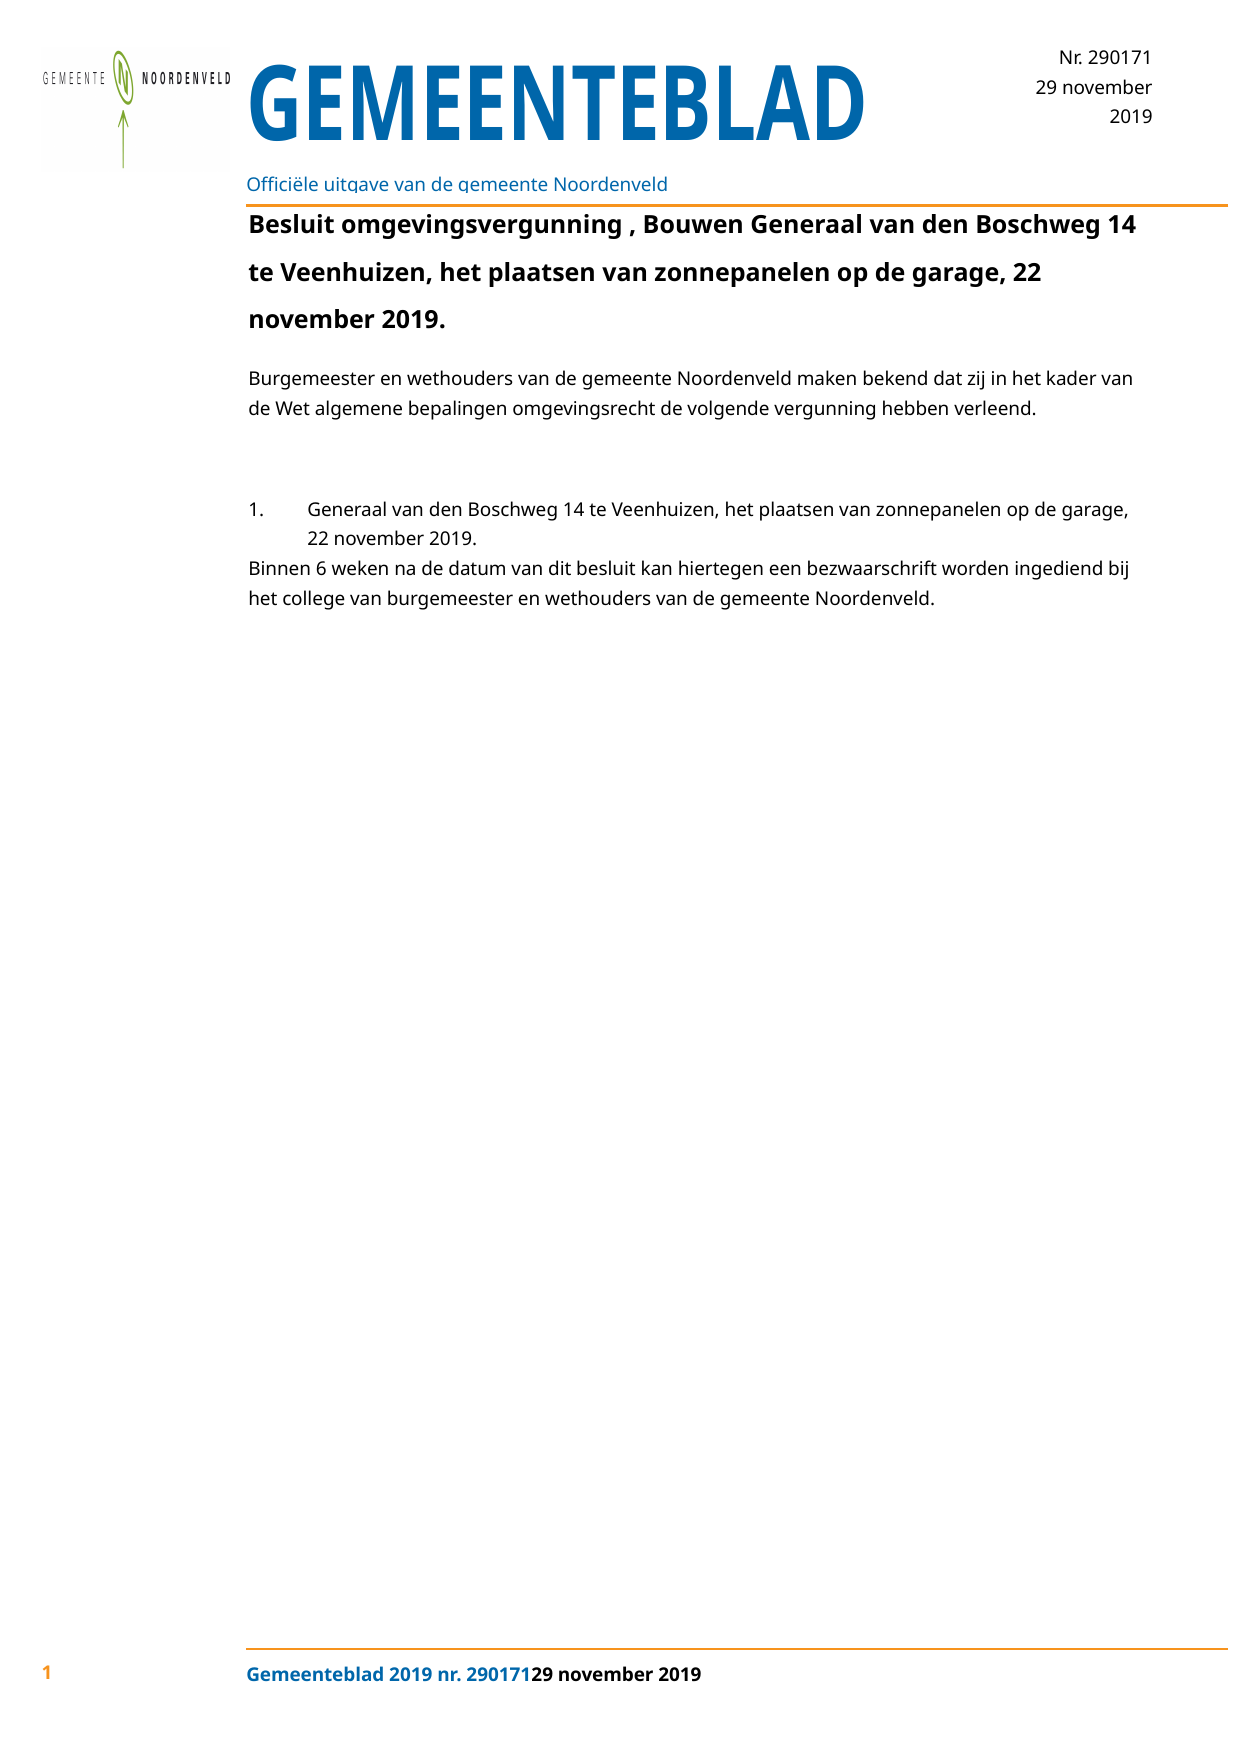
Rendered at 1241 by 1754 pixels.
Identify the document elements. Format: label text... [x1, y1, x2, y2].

list Generaal van den Boschweg 14 te Veenhuizen, het plaatsen van zonnepanelen op de garage, 22 november 2019. [248, 496, 1152, 551]
text Binnen 6 weken na de datum van dit besluit kan hiertegen een bezwaarschrift worden ingediend bij het college van burgemeester en wethouders van de gemeente Noordenveld. [248, 555, 1152, 610]
text Burgemeester en wethouders van de gemeente Noordenveld maken bekend dat zij in het kader van de Wet algemene bepalingen omgevingsrecht de volgende vergunning hebben verleend. [248, 366, 1152, 421]
text Besluit omgevingsvergunning , Bouwen Generaal van den Boschweg 14 te Veenhuizen, het plaatsen van zonnepanelen op de garage, 22 november 2019. [248, 207, 1152, 336]
picture [41, 47, 231, 172]
